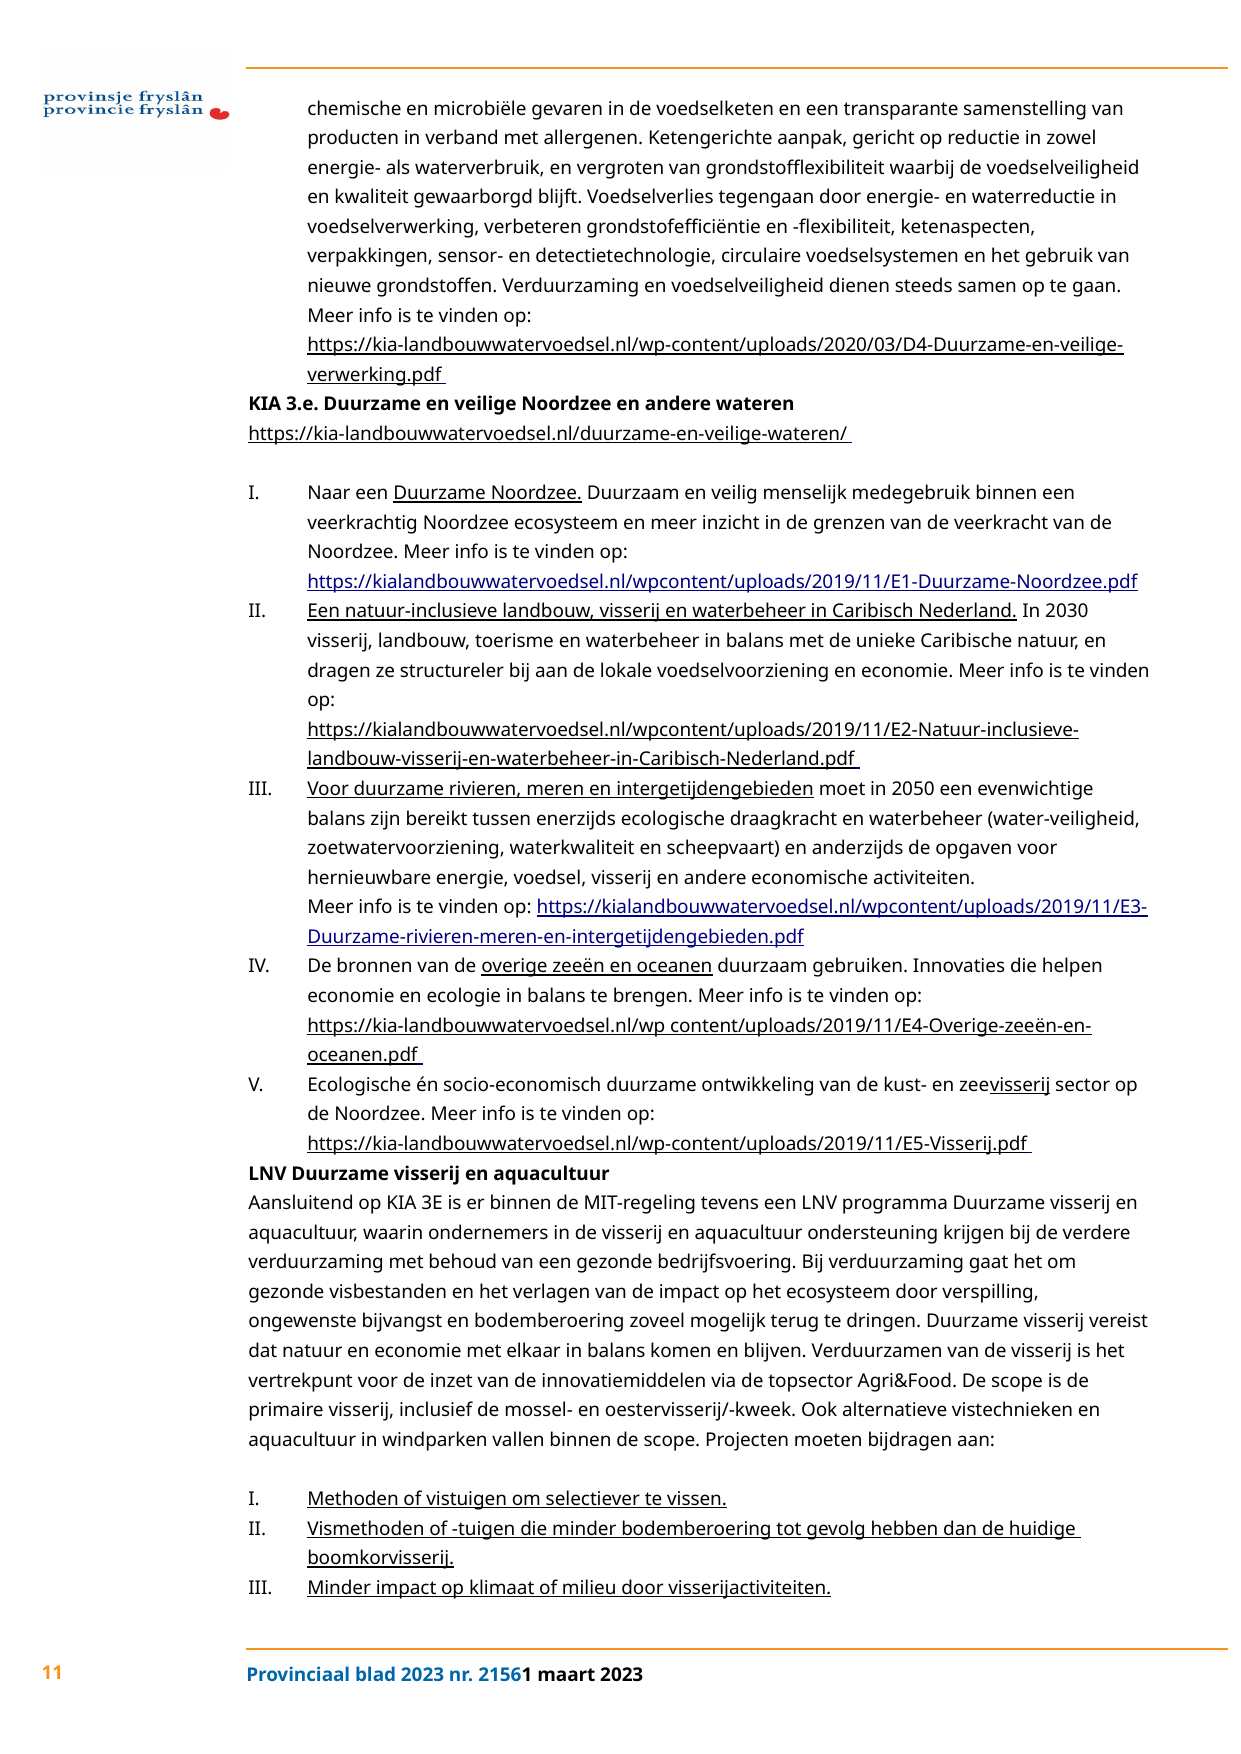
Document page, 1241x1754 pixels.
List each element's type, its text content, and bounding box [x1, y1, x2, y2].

list Naar een Duurzame Noordzee. Duurzaam en veilig menselijk medegebruik binnen een veerkrachtig Noordzee ecosysteem en meer inzicht in de grenzen van de veerkracht van de Noordzee. Meer info is te vinden op: https://kialandbouwwatervoedsel.nl/wpcontent/uploads/2019/11/E1-Duurzame-Noordzee.pdf [248, 479, 1152, 594]
list De bronnen van de overige zeeën en oceanen duurzaam gebruiken. Innovaties die helpen economie en ecologie in balans te brengen. Meer info is te vinden op: [248, 953, 1152, 1008]
list Methoden of vistuigen om selectiever te vissen. [248, 1485, 1152, 1511]
list https://kialandbouwwatervoedsel.nl/wpcontent/uploads/2019/11/E2-Natuur-inclusieve-landbouw-visserij-en-waterbeheer-in-Caribisch-Nederland.pdf [248, 716, 1152, 771]
text https://kia-landbouwwatervoedsel.nl/duurzame-en-veilige-wateren/ [248, 420, 1152, 446]
text LNV Duurzame visserij en aquacultuur [248, 1160, 1152, 1186]
list Een natuur-inclusieve landbouw, visserij en waterbeheer in Caribisch Nederland. In 2030 visserij, landbouw, toerisme en waterbeheer in balans met de unieke Caribische natuur, en dragen ze structureler bij aan de lokale voedselvoorziening en economie. Meer info is te vinden op: [248, 598, 1152, 712]
list chemische en microbiële gevaren in de voedselketen en een transparante samenstelling van producten in verband met allergenen. Ketengerichte aanpak, gericht op reductie in zowel energie- als waterverbruik, en vergroten van grondstofflexibiliteit waarbij de voedselveiligheid en kwaliteit gewaarborgd blijft. Voedselverlies tegengaan door energie- en waterreductie in voedselverwerking, verbeteren grondstofefficiëntie en -flexibiliteit, ketenaspecten, verpakkingen, sensor- en detectietechnologie, circulaire voedselsystemen en het gebruik van nieuwe grondstoffen. Verduurzaming en voedselveiligheid dienen steeds samen op te gaan. Meer info is te vinden op: [248, 95, 1152, 328]
list Minder impact op klimaat of milieu door visserijactiviteiten. [248, 1574, 1152, 1600]
text Aansluitend op KIA 3E is er binnen de MIT-regeling tevens een LNV programma Duurzame visserij en aquacultuur, waarin ondernemers in de visserij en aquacultuur ondersteuning krijgen bij de verdere verduurzaming met behoud van een gezonde bedrijfsvoering. Bij verduurzaming gaat het om gezonde visbestanden en het verlagen van de impact op het ecosysteem door verspilling, ongewenste bijvangst en bodemberoering zoveel mogelijk terug te dringen. Duurzame visserij vereist dat natuur en economie met elkaar in balans komen en blijven. Verduurzamen van de visserij is het vertrekpunt voor de inzet van de innovatiemiddelen via de topsector Agri&Food. De scope is de primaire visserij, inclusief de mossel- en oestervisserij/-kweek. Ook alternatieve vistechnieken en aquacultuur in windparken vallen binnen de scope. Projecten moeten bijdragen aan: [248, 1189, 1152, 1452]
picture [41, 47, 231, 172]
list https://kia-landbouwwatervoedsel.nl/wp-content/uploads/2020/03/D4-Duurzame-en-veilige-verwerking.pdf [248, 331, 1152, 387]
text KIA 3.e. Duurzame en veilige Noordzee en andere wateren [248, 391, 1152, 416]
list Ecologische én socio-economisch duurzame ontwikkeling van de kust- en zeevisserij sector op de Noordzee. Meer info is te vinden op: [248, 1071, 1152, 1126]
list Vismethoden of -tuigen die minder bodemberoering tot gevolg hebben dan de huidige boomkorvisserij. [248, 1515, 1152, 1570]
list https://kia-landbouwwatervoedsel.nl/wp content/uploads/2019/11/E4-Overige-zeeën-en-oceanen.pdf [248, 1012, 1152, 1067]
list Meer info is te vinden op: https://kialandbouwwatervoedsel.nl/wpcontent/uploads/2019/11/E3-Duurzame-rivieren-meren-en-intergetijdengebieden.pdf [248, 893, 1152, 949]
list https://kia-landbouwwatervoedsel.nl/wp-content/uploads/2019/11/E5-Visserij.pdf [248, 1130, 1152, 1156]
list Voor duurzame rivieren, meren en intergetijdengebieden moet in 2050 een evenwichtige balans zijn bereikt tussen enerzijds ecologische draagkracht en waterbeheer (water-veiligheid, zoetwatervoorziening, waterkwaliteit en scheepvaart) en anderzijds de opgaven voor hernieuwbare energie, voedsel, visserij en andere economische activiteiten. [248, 775, 1152, 890]
